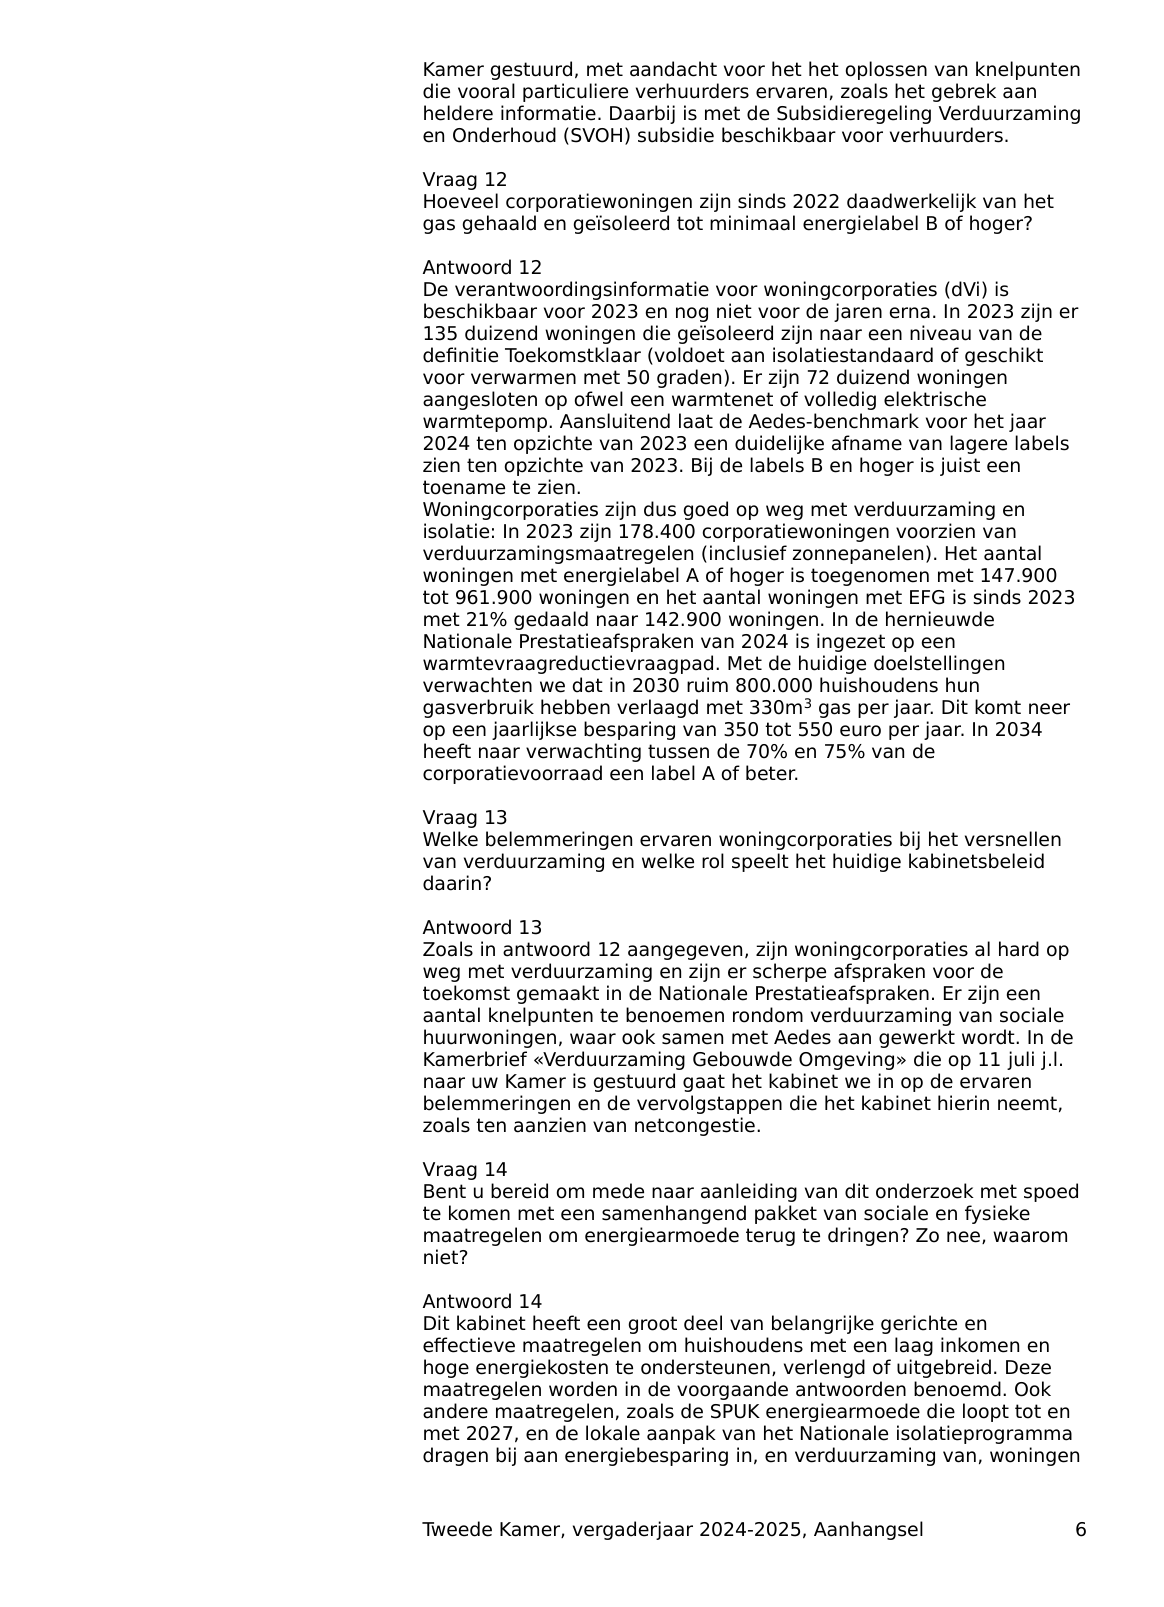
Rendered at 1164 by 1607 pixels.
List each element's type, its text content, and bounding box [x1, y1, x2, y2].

text Woningcorporaties zijn dus goed op weg met verduurzaming en isolatie: In 2023 zijn 178.400 corporatiewoningen voorzien van verduurzamingsmaatregelen (inclusief zonnepanelen). Het aantal woningen met energielabel A of hoger is toegenomen met 147.900 tot 961.900 woningen en het aantal woningen met EFG is sinds 2023 met 21% gedaald naar 142.900 woningen. In de hernieuwde Nationale Prestatieafspraken van 2024 is ingezet op een warmtevraagreductievraagpad. Met de huidige doelstellingen verwachten we dat in 2030 ruim 800.000 huishoudens hun gasverbruik hebben verlaagd met 330m3 gas per jaar. Dit komt neer op een jaarlijkse besparing van 350 tot 550 euro per jaar. In 2034 heeft naar verwachting tussen de 70% en 75% van de corporatievoorraad een label A of beter. [422, 499, 1087, 785]
text Hoeveel corporatiewoningen zijn sinds 2022 daadwerkelijk van het gas gehaald en geïsoleerd tot minimaal energielabel B of hoger? [422, 191, 1087, 235]
text Vraag 14 [422, 1159, 1087, 1181]
text Antwoord 14 [422, 1291, 1087, 1313]
text De verantwoordingsinformatie voor woningcorporaties (dVi) is beschikbaar voor 2023 en nog niet voor de jaren erna. In 2023 zijn er 135 duizend woningen die geïsoleerd zijn naar een niveau van de definitie Toekomstklaar (voldoet aan isolatiestandaard of geschikt voor verwarmen met 50 graden). Er zijn 72 duizend woningen aangesloten op ofwel een warmtenet of volledig elektrische warmtepomp. Aansluitend laat de Aedes-benchmark voor het jaar 2024 ten opzichte van 2023 een duidelijke afname van lagere labels zien ten opzichte van 2023. Bij de labels B en hoger is juist een toename te zien. [422, 279, 1087, 499]
text Vraag 13 [422, 807, 1087, 829]
text Antwoord 13 [422, 917, 1087, 939]
text Zoals in antwoord 12 aangegeven, zijn woningcorporaties al hard op weg met verduurzaming en zijn er scherpe afspraken voor de toekomst gemaakt in de Nationale Prestatieafspraken. Er zijn een aantal knelpunten te benoemen rondom verduurzaming van sociale huurwoningen, waar ook samen met Aedes aan gewerkt wordt. In de Kamerbrief «Verduurzaming Gebouwde Omgeving» die op 11 juli j.l. naar uw Kamer is gestuurd gaat het kabinet we in op de ervaren belemmeringen en de vervolgstappen die het kabinet hierin neemt, zoals ten aanzien van netcongestie. [422, 939, 1087, 1137]
text Welke belemmeringen ervaren woningcorporaties bij het versnellen van verduurzaming en welke rol speelt het huidige kabinetsbeleid daarin? [422, 829, 1087, 895]
text Vraag 12 [422, 169, 1087, 191]
text Dit kabinet heeft een groot deel van belangrijke gerichte en effectieve maatregelen om huishoudens met een laag inkomen en hoge energiekosten te ondersteunen, verlengd of uitgebreid. Deze maatregelen worden in de voorgaande antwoorden benoemd. Ook andere maatregelen, zoals de SPUK energiearmoede die loopt tot en met 2027, en de lokale aanpak van het Nationale isolatieprogramma dragen bij aan energiebesparing in, en verduurzaming van, woningen [422, 1313, 1087, 1467]
text Bent u bereid om mede naar aanleiding van dit onderzoek met spoed te komen met een samenhangend pakket van sociale en fysieke maatregelen om energiearmoede terug te dringen? Zo nee, waarom niet? [422, 1181, 1087, 1269]
text Kamer gestuurd, met aandacht voor het het oplossen van knelpunten die vooral particuliere verhuurders ervaren, zoals het gebrek aan heldere informatie. Daarbij is met de Subsidieregeling Verduurzaming en Onderhoud (SVOH) subsidie beschikbaar voor verhuurders. [422, 59, 1087, 147]
text Antwoord 12 [422, 257, 1087, 279]
